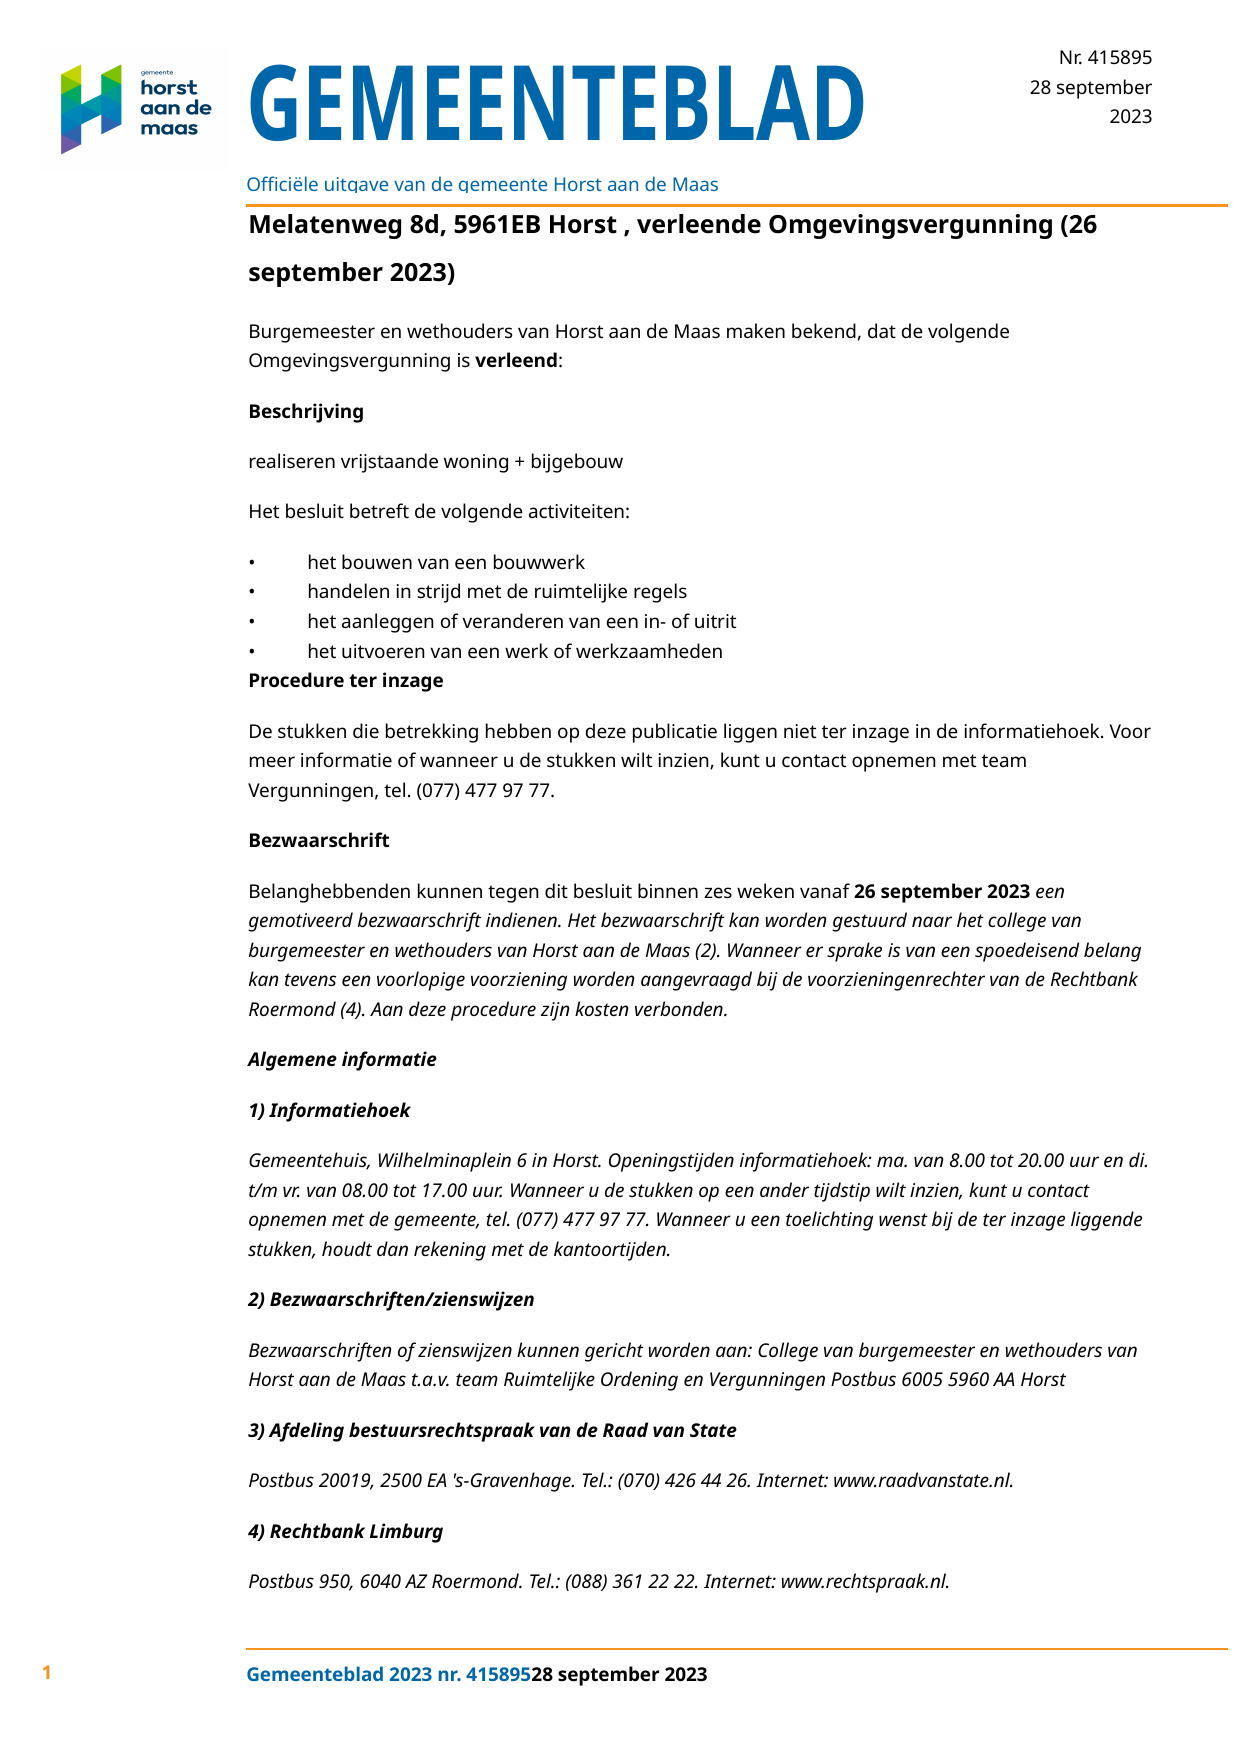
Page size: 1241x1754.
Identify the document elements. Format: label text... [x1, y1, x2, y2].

text Belanghebbenden kunnen tegen dit besluit binnen zes weken vanaf 26 september 2023 een gemotiveerd bezwaarschrift indienen. Het bezwaarschrift kan worden gestuurd naar het college van burgemeester en wethouders van Horst aan de Maas (2). Wanneer er sprake is van een spoedeisend belang kan tevens een voorlopige voorziening worden aangevraagd bij de voorzieningenrechter van de Rechtbank Roermond (4). Aan deze procedure zijn kosten verbonden. [248, 878, 1152, 1022]
text Postbus 20019, 2500 EA 's-Gravenhage. Tel.: (070) 426 44 26. Internet: www.raadvanstate.nl. [248, 1467, 1152, 1493]
text Burgemeester en wethouders van Horst aan de Maas maken bekend, dat de volgende Omgevingsvergunning is verleend: [248, 318, 1152, 373]
text Procedure ter inzage [248, 667, 1152, 693]
picture [41, 47, 231, 172]
text Gemeentehuis, Wilhelminaplein 6 in Horst. Openingstijden informatiehoek: ma. van 8.00 tot 20.00 uur en di. t/m vr. van 08.00 tot 17.00 uur. Wanneer u de stukken op een ander tijdstip wilt inzien, kunt u contact opnemen met de gemeente, tel. (077) 477 97 77. Wanneer u een toelichting wenst bij de ter inzage liggende stukken, houdt dan rekening met de kantoortijden. [248, 1147, 1152, 1262]
text 4) Rechtbank Limburg [248, 1518, 1152, 1544]
text Bezwaarschriften of zienswijzen kunnen gericht worden aan: College van burgemeester en wethouders van Horst aan de Maas t.a.v. team Ruimtelijke Ordening en Vergunningen Postbus 6005 5960 AA Horst [248, 1337, 1152, 1392]
text 2) Bezwaarschriften/zienswijzen [248, 1287, 1152, 1312]
text Algemene informatie [248, 1047, 1152, 1072]
list het bouwen van een bouwwerk [248, 549, 1152, 575]
text Bezwaarschrift [248, 827, 1152, 853]
text De stukken die betrekking hebben op deze publicatie liggen niet ter inzage in de informatiehoek. Voor meer informatie of wanneer u de stukken wilt inzien, kunt u contact opnemen met team Vergunningen, tel. (077) 477 97 77. [248, 718, 1152, 803]
list het aanleggen of veranderen van een in- of uitrit [248, 608, 1152, 634]
text Postbus 950, 6040 AZ Roermond. Tel.: (088) 361 22 22. Internet: www.rechtspraak.nl. [248, 1568, 1152, 1594]
text Melatenweg 8d, 5961EB Horst , verleende Omgevingsvergunning (26 september 2023) [248, 207, 1152, 288]
list het uitvoeren van een werk of werkzaamheden [248, 638, 1152, 664]
list handelen in strijd met de ruimtelijke regels [248, 579, 1152, 604]
text Het besluit betreft de volgende activiteiten: [248, 499, 1152, 524]
text Beschrijving [248, 398, 1152, 424]
text 3) Afdeling bestuursrechtspraak van de Raad van State [248, 1417, 1152, 1443]
text realiseren vrijstaande woning + bijgebouw [248, 448, 1152, 474]
text 1) Informatiehoek [248, 1097, 1152, 1123]
